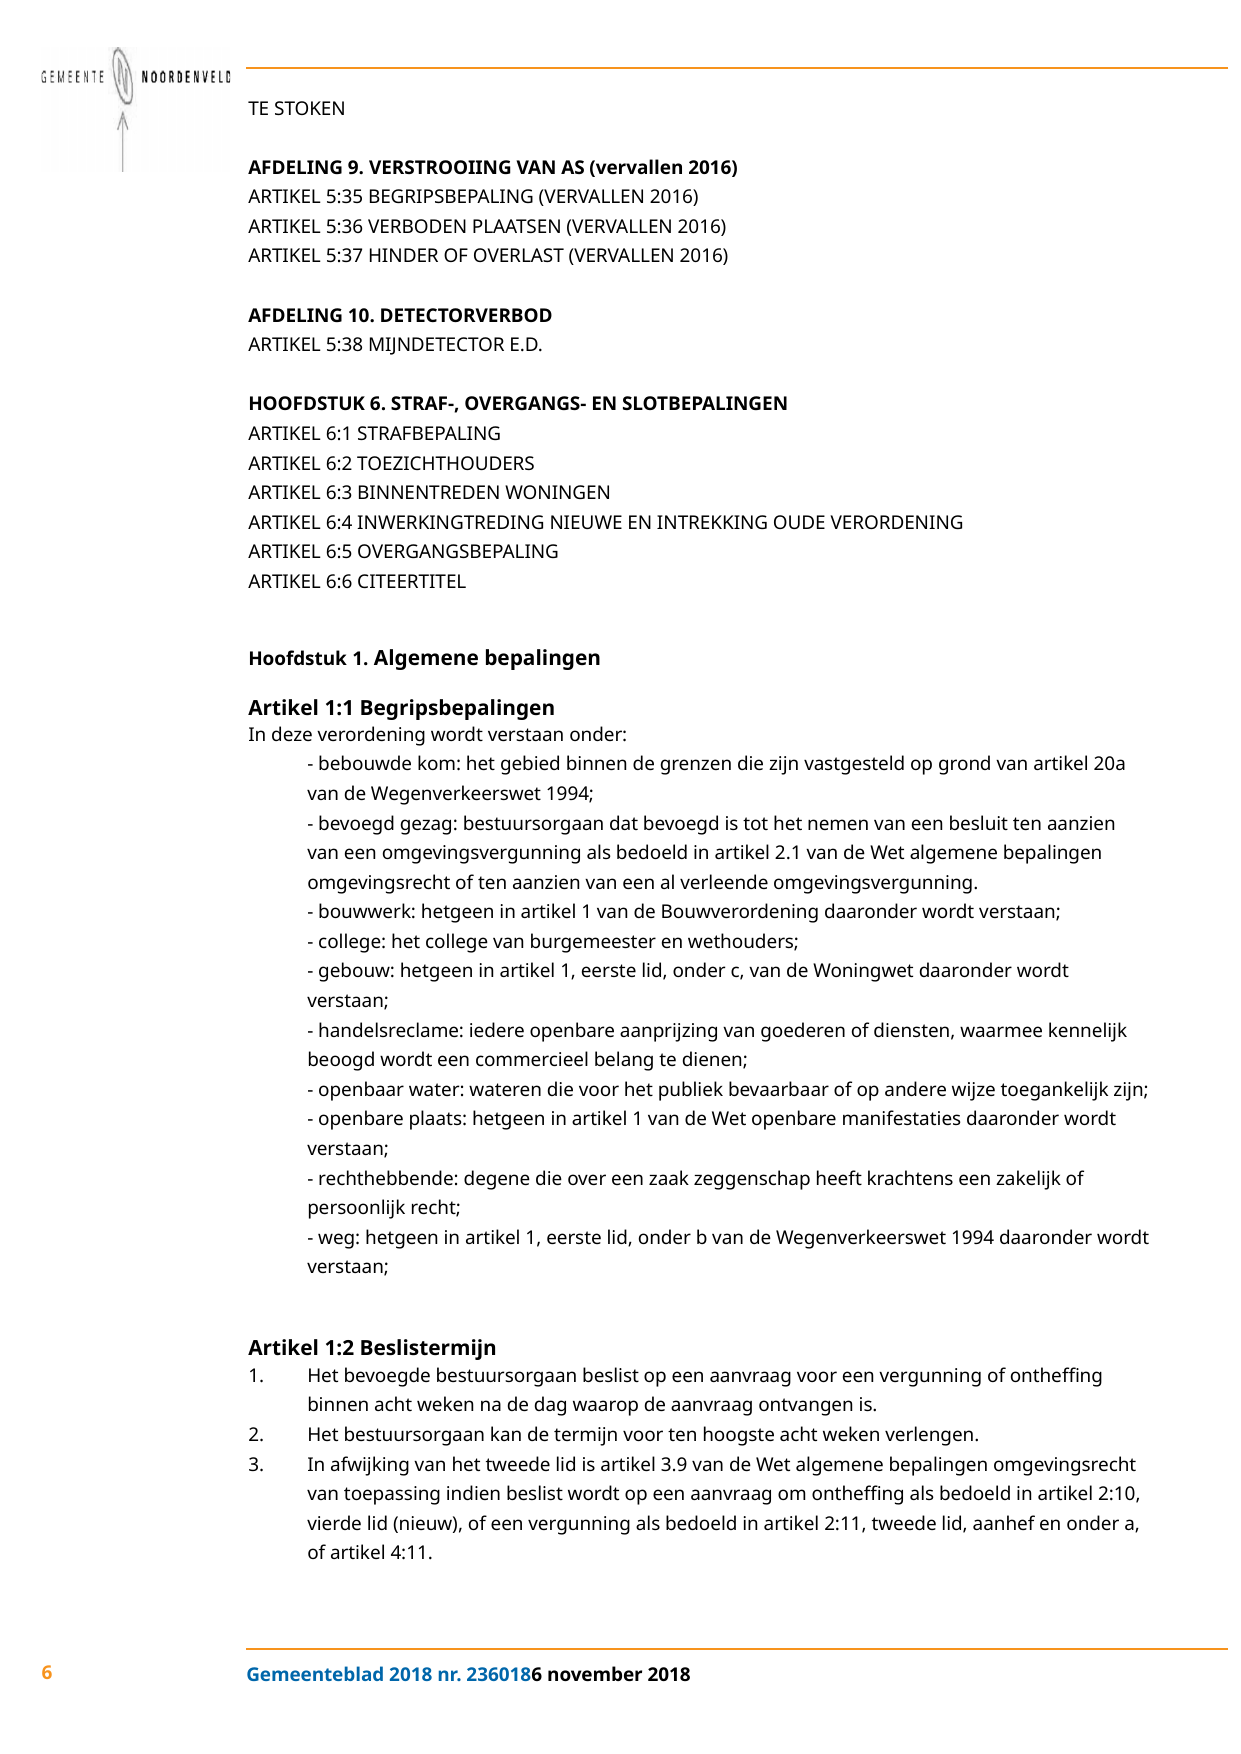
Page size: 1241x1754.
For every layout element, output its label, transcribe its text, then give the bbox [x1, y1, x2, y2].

list In afwijking van het tweede lid is artikel 3.9 van de Wet algemene bepalingen omgevingsrecht van toepassing indien beslist wordt op een aanvraag om ontheffing als bedoeld in artikel 2:10, vierde lid (nieuw), of een vergunning als bedoeld in artikel 2:11, tweede lid, aanhef en onder a, of artikel 4:11. [248, 1451, 1152, 1565]
list - bouwwerk: hetgeen in artikel 1 van de Bouwverordening daaronder wordt verstaan; [248, 898, 1152, 924]
text ARTIKEL 6:1 STRAFBEPALING [248, 420, 1152, 446]
text ARTIKEL 6:6 CITEERTITEL [248, 568, 1152, 594]
text Artikel 1:1 Begripsbepalingen [248, 693, 1152, 721]
text ARTIKEL 5:38 MIJNDETECTOR E.D. [248, 331, 1152, 357]
list Het bestuursorgaan kan de termijn voor ten hoogste acht weken verlengen. [248, 1421, 1152, 1447]
text ARTIKEL 5:37 HINDER OF OVERLAST (VERVALLEN 2016) [248, 243, 1152, 268]
text ARTIKEL 5:35 BEGRIPSBEPALING (VERVALLEN 2016) [248, 183, 1152, 209]
text ARTIKEL 6:5 OVERGANGSBEPALING [248, 538, 1152, 564]
text ARTIKEL 6:4 INWERKINGTREDING NIEUWE EN INTREKKING OUDE VERORDENING [248, 509, 1152, 535]
picture [41, 47, 231, 172]
list - gebouw: hetgeen in artikel 1, eerste lid, onder c, van de Woningwet daaronder wordt verstaan; [248, 958, 1152, 1013]
text ARTIKEL 6:3 BINNENTREDEN WONINGEN [248, 479, 1152, 505]
text AFDELING 9. VERSTROOIING VAN AS (vervallen 2016) [248, 154, 1152, 180]
text ARTIKEL 6:2 TOEZICHTHOUDERS [248, 450, 1152, 476]
text Hoofdstuk 1. Algemene bepalingen [248, 643, 1152, 672]
list Het bevoegde bestuursorgaan beslist op een aanvraag voor een vergunning of ontheffing binnen acht weken na de dag waarop de aanvraag ontvangen is. [248, 1362, 1152, 1417]
text AFDELING 10. DETECTORVERBOD [248, 302, 1152, 328]
text HOOFDSTUK 6. STRAF-, OVERGANGS- EN SLOTBEPALINGEN [248, 391, 1152, 416]
list - openbaar water: wateren die voor het publiek bevaarbaar of op andere wijze toegankelijk zijn; [248, 1076, 1152, 1102]
list - handelsreclame: iedere openbare aanprijzing van goederen of diensten, waarmee kennelijk beoogd wordt een commercieel belang te dienen; [248, 1017, 1152, 1072]
list - bebouwde kom: het gebied binnen de grenzen die zijn vastgesteld op grond van artikel 20a van de Wegenverkeerswet 1994; [248, 751, 1152, 806]
list - weg: hetgeen in artikel 1, eerste lid, onder b van de Wegenverkeerswet 1994 daaronder wordt verstaan; [248, 1224, 1152, 1279]
list - rechthebbende: degene die over een zaak zeggenschap heeft krachtens een zakelijk of persoonlijk recht; [248, 1165, 1152, 1220]
text ARTIKEL 5:36 VERBODEN PLAATSEN (VERVALLEN 2016) [248, 213, 1152, 239]
text In deze verordening wordt verstaan onder: [248, 721, 1152, 747]
text TE STOKEN [248, 95, 1152, 121]
list - college: het college van burgemeester en wethouders; [248, 928, 1152, 954]
list - openbare plaats: hetgeen in artikel 1 van de Wet openbare manifestaties daaronder wordt verstaan; [248, 1106, 1152, 1161]
text Artikel 1:2 Beslistermijn [248, 1333, 1152, 1362]
list - bevoegd gezag: bestuursorgaan dat bevoegd is tot het nemen van een besluit ten aanzien van een omgevingsvergunning als bedoeld in artikel 2.1 van de Wet algemene bepalingen omgevingsrecht of ten aanzien van een al verleende omgevingsvergunning. [248, 810, 1152, 895]
